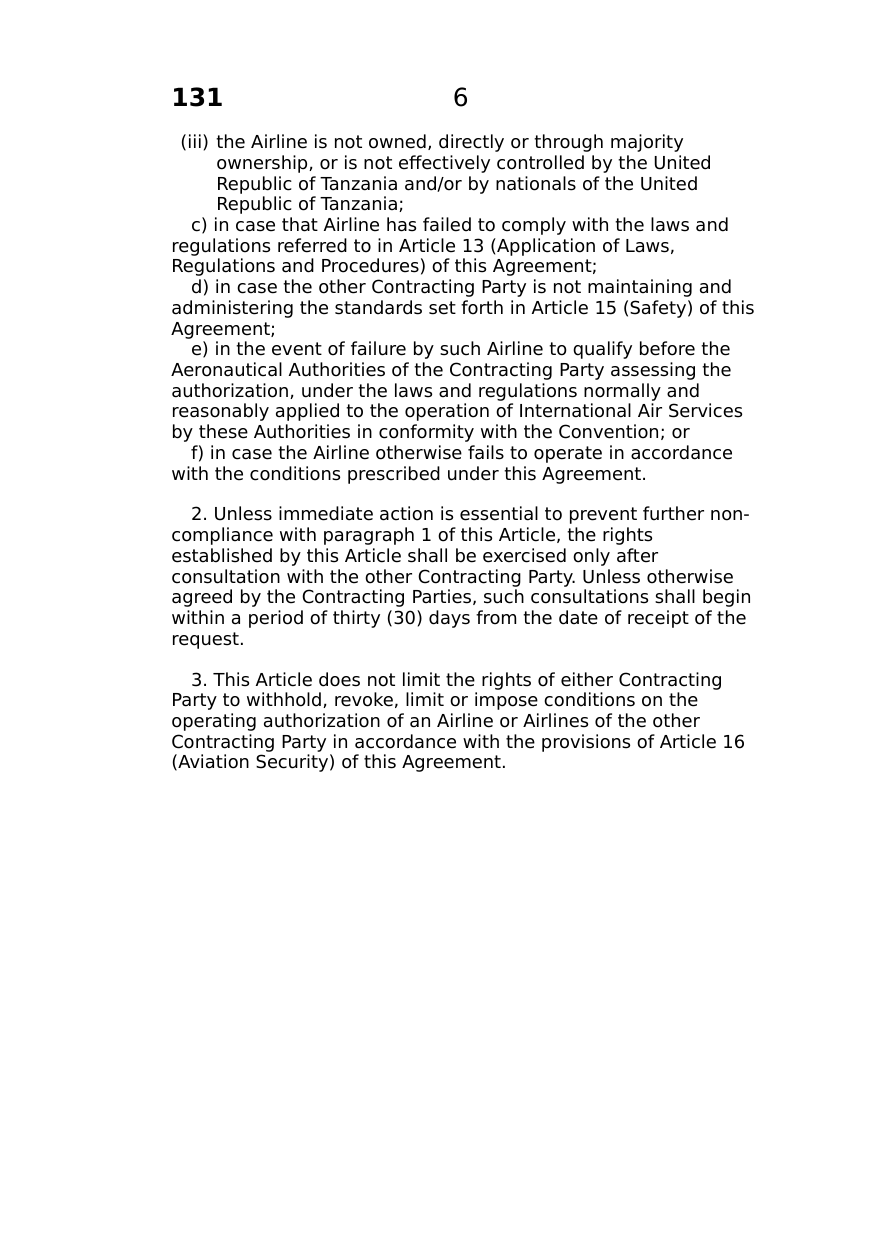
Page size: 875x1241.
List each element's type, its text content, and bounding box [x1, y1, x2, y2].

text e) in the event of failure by such Airline to qualify before the Aeronautical Authorities of the Contracting Party assessing the authorization, under the laws and regulations normally and reasonably applied to the operation of International Air Services by these Authorities in conformity with the Convention; or [171, 339, 756, 443]
text 2. Unless immediate action is essential to prevent further non-compliance with paragraph 1 of this Article, the rights established by this Article shall be exercised only after consultation with the other Contracting Party. Unless otherwise agreed by the Contracting Parties, such consultations shall begin within a period of thirty (30) days from the date of receipt of the request. [171, 504, 756, 649]
text d) in case the other Contracting Party is not maintaining and administering the standards set forth in Article 15 (Safety) of this Agreement; [171, 277, 756, 339]
text f) in case the Airline otherwise fails to operate in accordance with the conditions prescribed under this Agreement. [171, 443, 756, 484]
text 3. This Article does not limit the rights of either Contracting Party to withhold, revoke, limit or impose conditions on the operating authorization of an Airline or Airlines of the other Contracting Party in accordance with the provisions of Article 16 (Aviation Security) of this Agreement. [171, 669, 756, 773]
text (iii) the Airline is not owned, directly or through majority ownership, or is not effectively controlled by the United Republic of Tanzania and/or by nationals of the United Republic of Tanzania; [171, 132, 756, 215]
text c) in case that Airline has failed to comply with the laws and regulations referred to in Article 13 (Application of Laws, Regulations and Procedures) of this Agreement; [171, 215, 756, 277]
